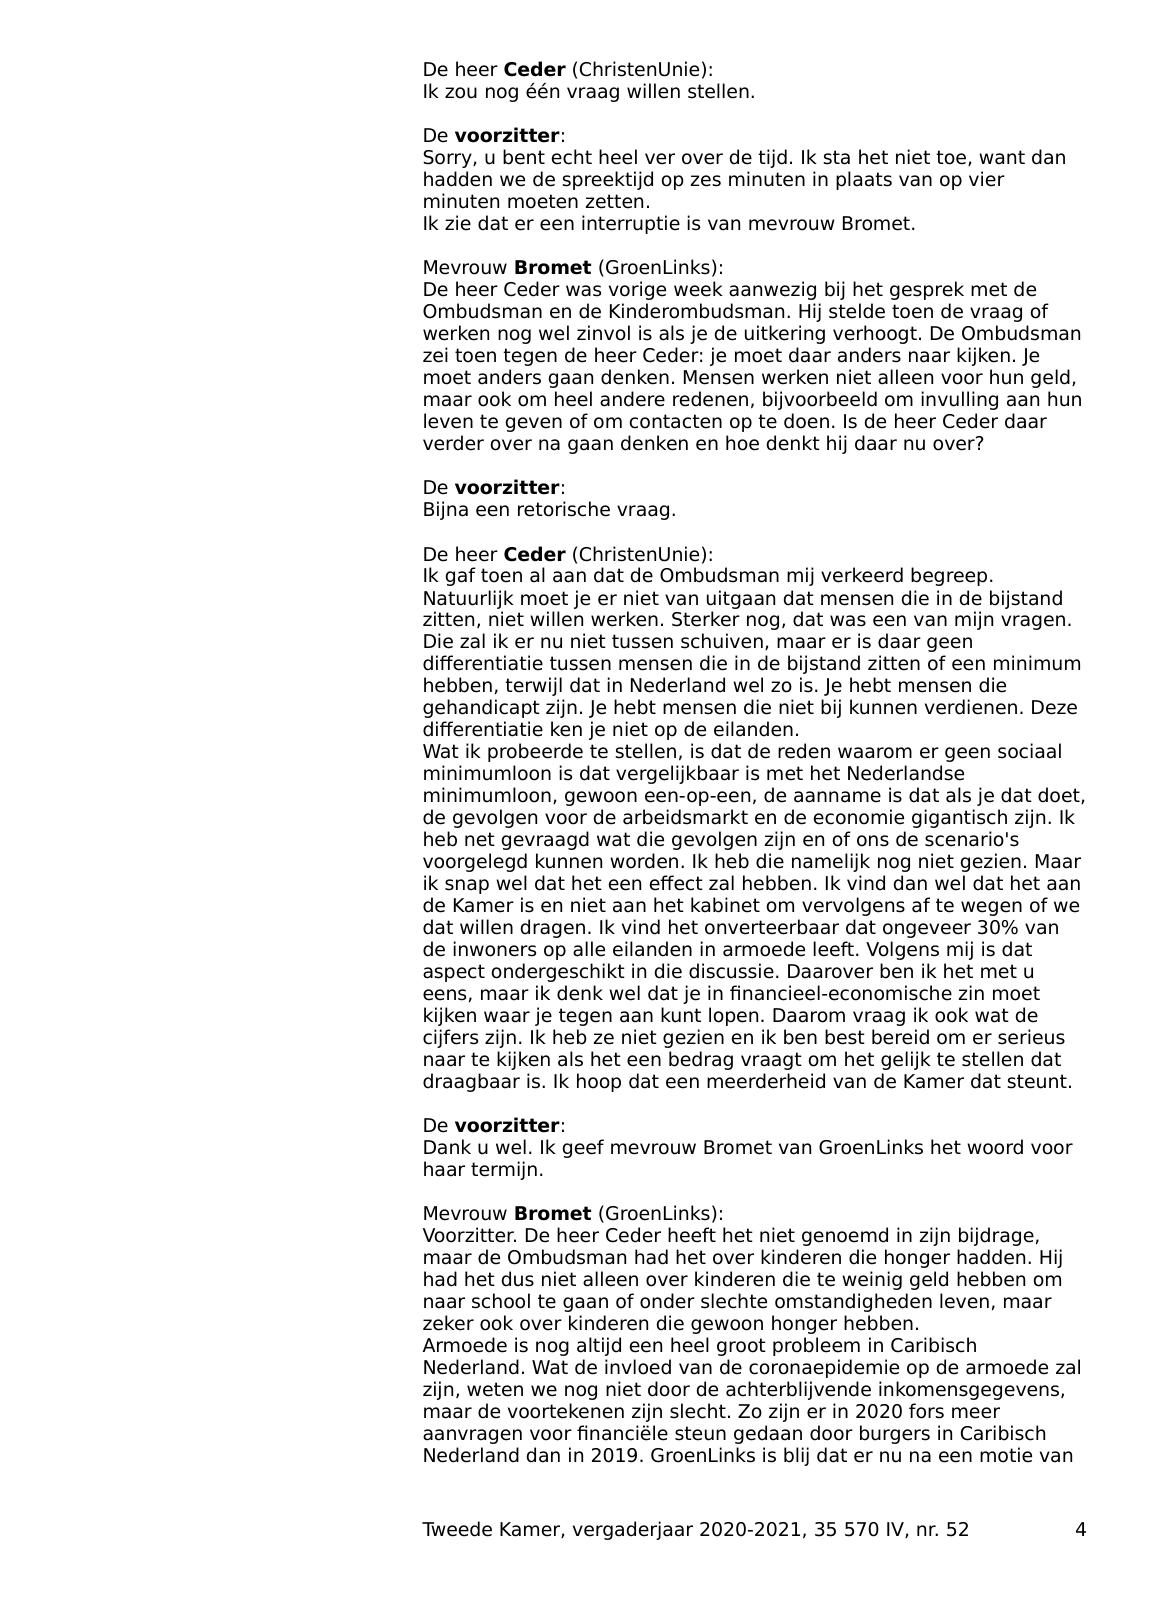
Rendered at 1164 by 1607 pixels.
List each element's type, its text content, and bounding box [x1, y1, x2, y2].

text Ik zie dat er een interruptie is van mevrouw Bromet. [422, 213, 1087, 235]
text De voorzitter: [422, 477, 1087, 499]
text Ik gaf toen al aan dat de Ombudsman mij verkeerd begreep. Natuurlijk moet je er niet van uitgaan dat mensen die in de bijstand zitten, niet willen werken. Sterker nog, dat was een van mijn vragen. Die zal ik er nu niet tussen schuiven, maar er is daar geen differentiatie tussen mensen die in de bijstand zitten of een minimum hebben, terwijl dat in Nederland wel zo is. Je hebt mensen die gehandicapt zijn. Je hebt mensen die niet bij kunnen verdienen. Deze differentiatie ken je niet op de eilanden. [422, 565, 1087, 741]
text Dank u wel. Ik geef mevrouw Bromet van GroenLinks het woord voor haar termijn. [422, 1137, 1087, 1181]
text Mevrouw Bromet (GroenLinks): [422, 257, 1087, 279]
text Wat ik probeerde te stellen, is dat de reden waarom er geen sociaal minimumloon is dat vergelijkbaar is met het Nederlandse minimumloon, gewoon een-op-een, de aanname is dat als je dat doet, de gevolgen voor de arbeidsmarkt en de economie gigantisch zijn. Ik heb net gevraagd wat die gevolgen zijn en of ons de scenario's voorgelegd kunnen worden. Ik heb die namelijk nog niet gezien. Maar ik snap wel dat het een effect zal hebben. Ik vind dan wel dat het aan de Kamer is en niet aan het kabinet om vervolgens af te wegen of we dat willen dragen. Ik vind het onverteerbaar dat ongeveer 30% van de inwoners op alle eilanden in armoede leeft. Volgens mij is dat aspect ondergeschikt in die discussie. Daarover ben ik het met u eens, maar ik denk wel dat je in financieel-economische zin moet kijken waar je tegen aan kunt lopen. Daarom vraag ik ook wat de cijfers zijn. Ik heb ze niet gezien en ik ben best bereid om er serieus naar te kijken als het een bedrag vraagt om het gelijk te stellen dat draagbaar is. Ik hoop dat een meerderheid van de Kamer dat steunt. [422, 741, 1087, 1093]
text Bijna een retorische vraag. [422, 499, 1087, 521]
text De heer Ceder was vorige week aanwezig bij het gesprek met de Ombudsman en de Kinderombudsman. Hij stelde toen de vraag of werken nog wel zinvol is als je de uitkering verhoogt. De Ombudsman zei toen tegen de heer Ceder: je moet daar anders naar kijken. Je moet anders gaan denken. Mensen werken niet alleen voor hun geld, maar ook om heel andere redenen, bijvoorbeeld om invulling aan hun leven te geven of om contacten op te doen. Is de heer Ceder daar verder over na gaan denken en hoe denkt hij daar nu over? [422, 279, 1087, 455]
text De voorzitter: [422, 125, 1087, 147]
text De heer Ceder (ChristenUnie): [422, 59, 1087, 81]
text Mevrouw Bromet (GroenLinks): [422, 1203, 1087, 1225]
text Ik zou nog één vraag willen stellen. [422, 81, 1087, 103]
text De voorzitter: [422, 1115, 1087, 1137]
text Armoede is nog altijd een heel groot probleem in Caribisch Nederland. Wat de invloed van de coronaepidemie op de armoede zal zijn, weten we nog niet door de achterblijvende inkomensgegevens, maar de voortekenen zijn slecht. Zo zijn er in 2020 fors meer aanvragen voor financiële steun gedaan door burgers in Caribisch Nederland dan in 2019. GroenLinks is blij dat er nu na een motie van [422, 1335, 1087, 1467]
text De heer Ceder (ChristenUnie): [422, 543, 1087, 565]
text Sorry, u bent echt heel ver over de tijd. Ik sta het niet toe, want dan hadden we de spreektijd op zes minuten in plaats van op vier minuten moeten zetten. [422, 147, 1087, 213]
text Voorzitter. De heer Ceder heeft het niet genoemd in zijn bijdrage, maar de Ombudsman had het over kinderen die honger hadden. Hij had het dus niet alleen over kinderen die te weinig geld hebben om naar school te gaan of onder slechte omstandigheden leven, maar zeker ook over kinderen die gewoon honger hebben. [422, 1225, 1087, 1335]
